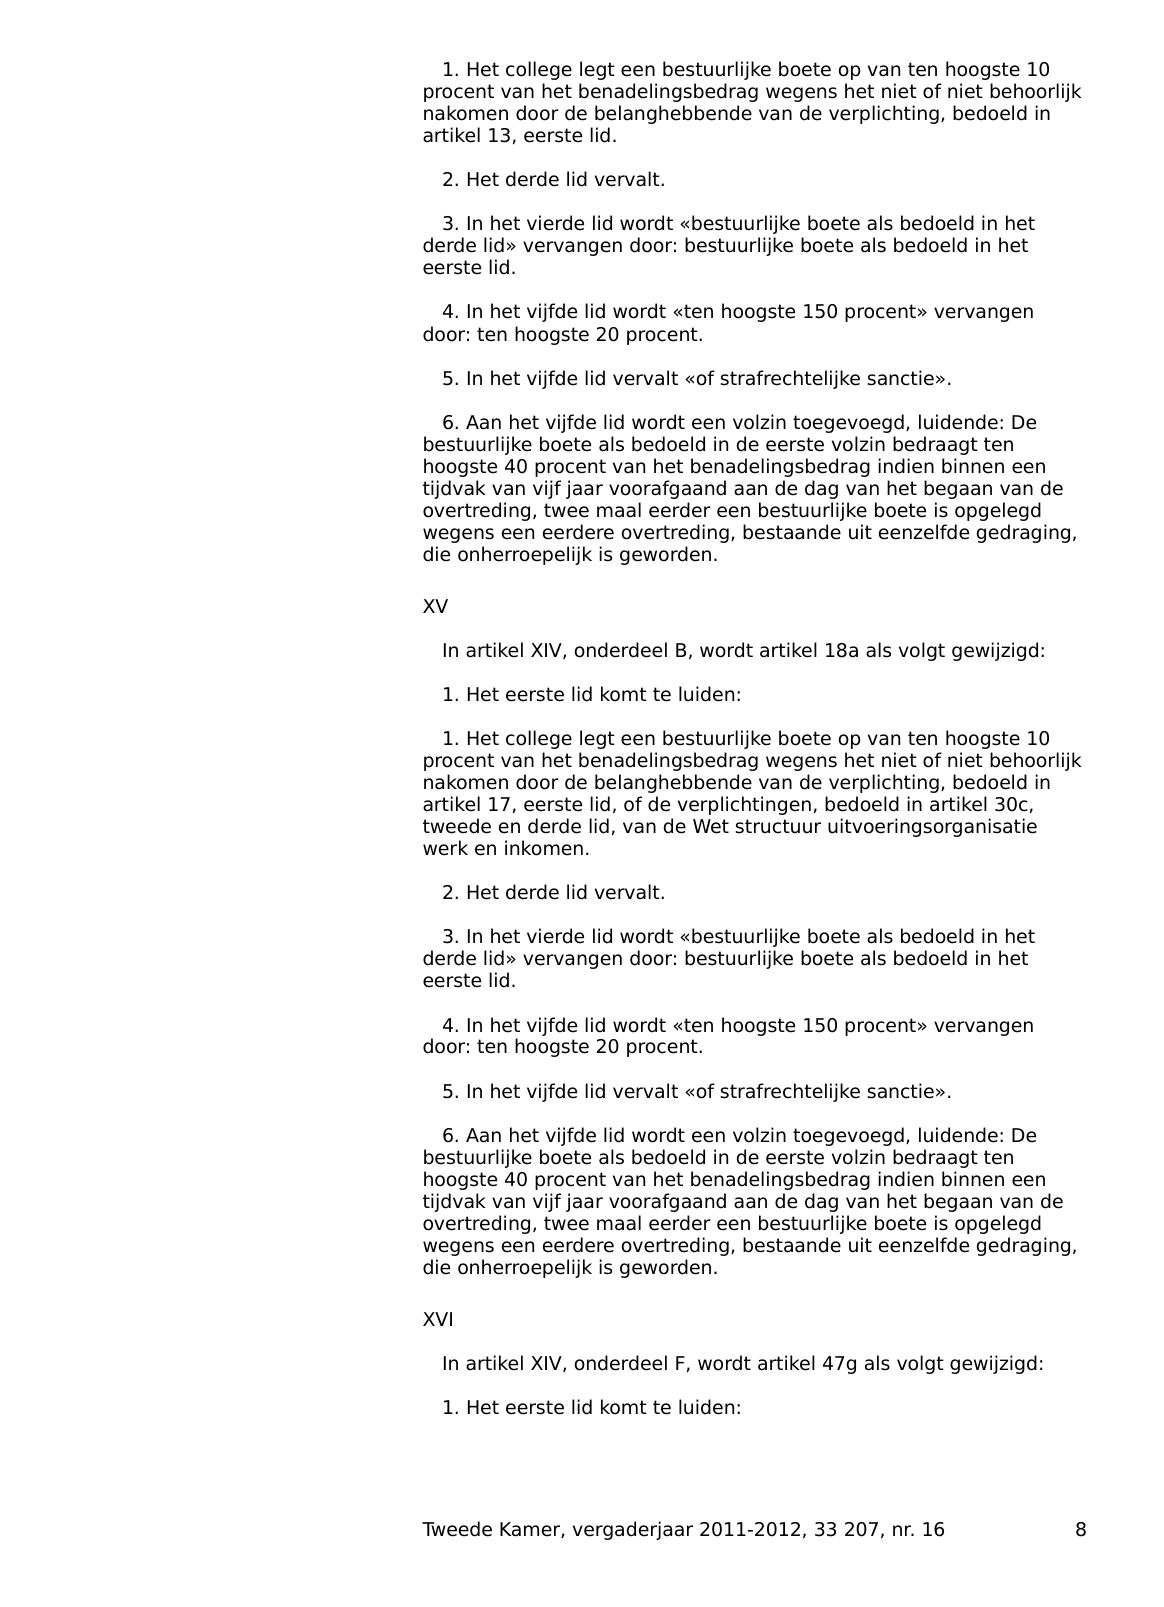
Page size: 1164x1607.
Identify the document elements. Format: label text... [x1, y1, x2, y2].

text 5. In het vijfde lid vervalt «of strafrechtelijke sanctie». [422, 1081, 1087, 1103]
text 4. In het vijfde lid wordt «ten hoogste 150 procent» vervangen door: ten hoogste 20 procent. [422, 1014, 1087, 1058]
subtitle XV [422, 596, 1087, 618]
text 6. Aan het vijfde lid wordt een volzin toegevoegd, luidende: De bestuurlijke boete als bedoeld in de eerste volzin bedraagt ten hoogste 40 procent van het benadelingsbedrag indien binnen een tijdvak van vijf jaar voorafgaand aan de dag van het begaan van de overtreding, twee maal eerder een bestuurlijke boete is opgelegd wegens een eerdere overtreding, bestaande uit eenzelfde gedraging, die onherroepelijk is geworden. [422, 1125, 1087, 1279]
text In artikel XIV, onderdeel F, wordt artikel 47g als volgt gewijzigd: [422, 1353, 1087, 1375]
text 5. In het vijfde lid vervalt «of strafrechtelijke sanctie». [422, 368, 1087, 389]
text 4. In het vijfde lid wordt «ten hoogste 150 procent» vervangen door: ten hoogste 20 procent. [422, 301, 1087, 345]
text 1. Het eerste lid komt te luiden: [422, 684, 1087, 706]
text 2. Het derde lid vervalt. [422, 169, 1087, 191]
text 1. Het eerste lid komt te luiden: [422, 1397, 1087, 1419]
text 1. Het college legt een bestuurlijke boete op van ten hoogste 10 procent van het benadelingsbedrag wegens het niet of niet behoorlijk nakomen door de belanghebbende van de verplichting, bedoeld in artikel 13, eerste lid. [422, 59, 1087, 147]
text 3. In het vierde lid wordt «bestuurlijke boete als bedoeld in het derde lid» vervangen door: bestuurlijke boete als bedoeld in het eerste lid. [422, 213, 1087, 279]
subtitle XVI [422, 1309, 1087, 1331]
text In artikel XIV, onderdeel B, wordt artikel 18a als volgt gewijzigd: [422, 640, 1087, 662]
text 6. Aan het vijfde lid wordt een volzin toegevoegd, luidende: De bestuurlijke boete als bedoeld in de eerste volzin bedraagt ten hoogste 40 procent van het benadelingsbedrag indien binnen een tijdvak van vijf jaar voorafgaand aan de dag van het begaan van de overtreding, twee maal eerder een bestuurlijke boete is opgelegd wegens een eerdere overtreding, bestaande uit eenzelfde gedraging, die onherroepelijk is geworden. [422, 412, 1087, 566]
text 2. Het derde lid vervalt. [422, 882, 1087, 904]
text 1. Het college legt een bestuurlijke boete op van ten hoogste 10 procent van het benadelingsbedrag wegens het niet of niet behoorlijk nakomen door de belanghebbende van de verplichting, bedoeld in artikel 17, eerste lid, of de verplichtingen, bedoeld in artikel 30c, tweede en derde lid, van de Wet structuur uitvoeringsorganisatie werk en inkomen. [422, 728, 1087, 860]
text 3. In het vierde lid wordt «bestuurlijke boete als bedoeld in het derde lid» vervangen door: bestuurlijke boete als bedoeld in het eerste lid. [422, 926, 1087, 992]
